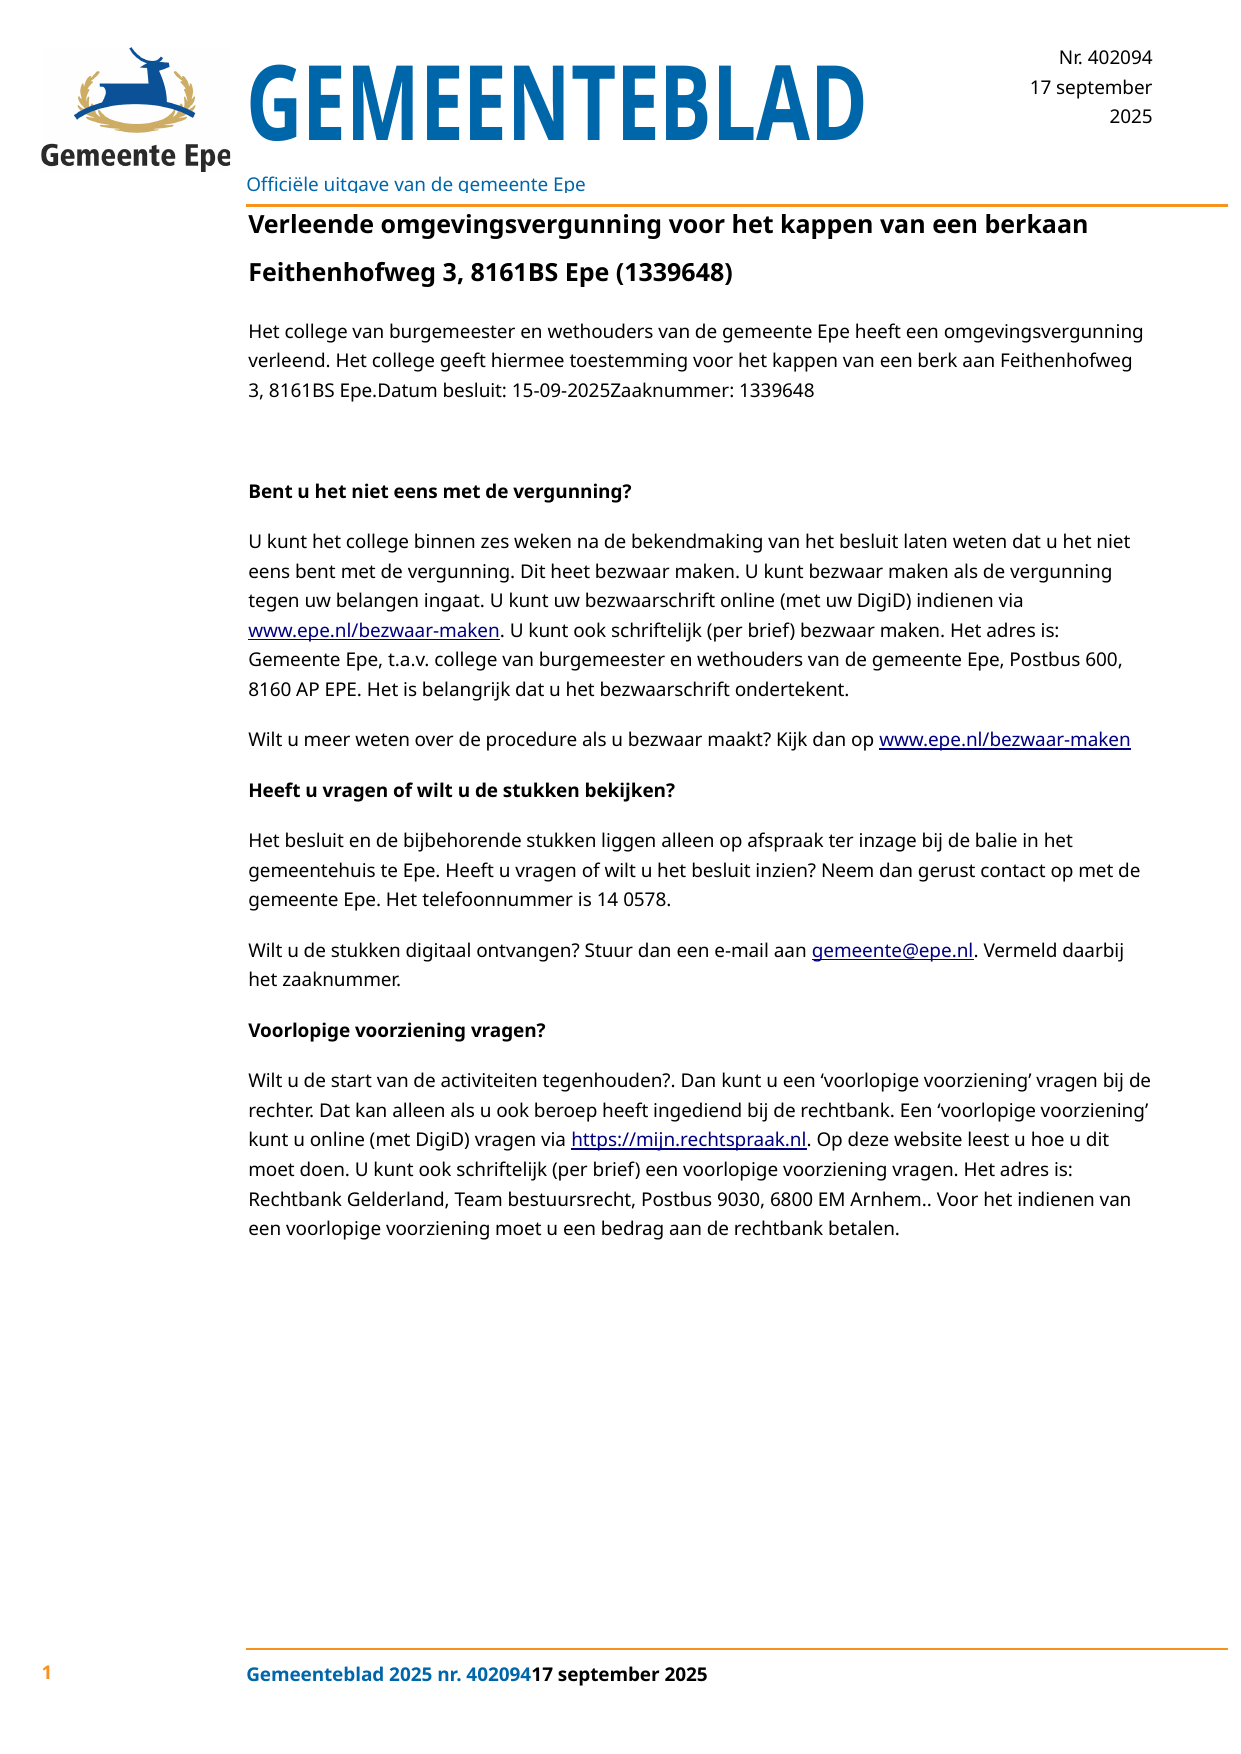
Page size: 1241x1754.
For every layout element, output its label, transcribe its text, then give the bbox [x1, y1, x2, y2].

text Verleende omgevingsvergunning voor het kappen van een berkaan Feithenhofweg 3, 8161BS Epe (1339648) [248, 207, 1152, 288]
text Het college van burgemeester en wethouders van de gemeente Epe heeft een omgevingsvergunning verleend. Het college geeft hiermee toestemming voor het kappen van een berk aan Feithenhofweg 3, 8161BS Epe.Datum besluit: 15-09-2025Zaaknummer: 1339648 [248, 318, 1152, 403]
text Voorlopige voorziening vragen? [248, 1017, 1152, 1043]
picture [41, 47, 231, 172]
text Wilt u de stukken digitaal ontvangen? Stuur dan een e-mail aan gemeente@epe.nl. Vermeld daarbij het zaaknummer. [248, 937, 1152, 992]
text Bent u het niet eens met de vergunning? [248, 478, 1152, 504]
text Het besluit en de bijbehorende stukken liggen alleen op afspraak ter inzage bij de balie in het gemeentehuis te Epe. Heeft u vragen of wilt u het besluit inzien? Neem dan gerust contact op met de gemeente Epe. Het telefoonnummer is 14 0578. [248, 827, 1152, 912]
text Wilt u meer weten over de procedure als u bezwaar maakt? Kijk dan op www.epe.nl/bezwaar-maken [248, 727, 1152, 752]
text Heeft u vragen of wilt u de stukken bekijken? [248, 777, 1152, 803]
text Wilt u de start van de activiteiten tegenhouden?. Dan kunt u een ‘voorlopige voorziening’ vragen bij de rechter. Dat kan alleen als u ook beroep heeft ingediend bij de rechtbank. Een ‘voorlopige voorziening’ kunt u online (met DigiD) vragen via https://mijn.rechtspraak.nl. Op deze website leest u hoe u dit moet doen. U kunt ook schriftelijk (per brief) een voorlopige voorziening vragen. Het adres is: Rechtbank Gelderland, Team bestuursrecht, Postbus 9030, 6800 EM Arnhem.. Voor het indienen van een voorlopige voorziening moet u een bedrag aan de rechtbank betalen. [248, 1067, 1152, 1241]
text U kunt het college binnen zes weken na de bekendmaking van het besluit laten weten dat u het niet eens bent met de vergunning. Dit heet bezwaar maken. U kunt bezwaar maken als de vergunning tegen uw belangen ingaat. U kunt uw bezwaarschrift online (met uw DigiD) indienen via www.epe.nl/bezwaar-maken. U kunt ook schriftelijk (per brief) bezwaar maken. Het adres is: Gemeente Epe, t.a.v. college van burgemeester en wethouders van de gemeente Epe, Postbus 600, 8160 AP EPE. Het is belangrijk dat u het bezwaarschrift ondertekent. [248, 528, 1152, 702]
